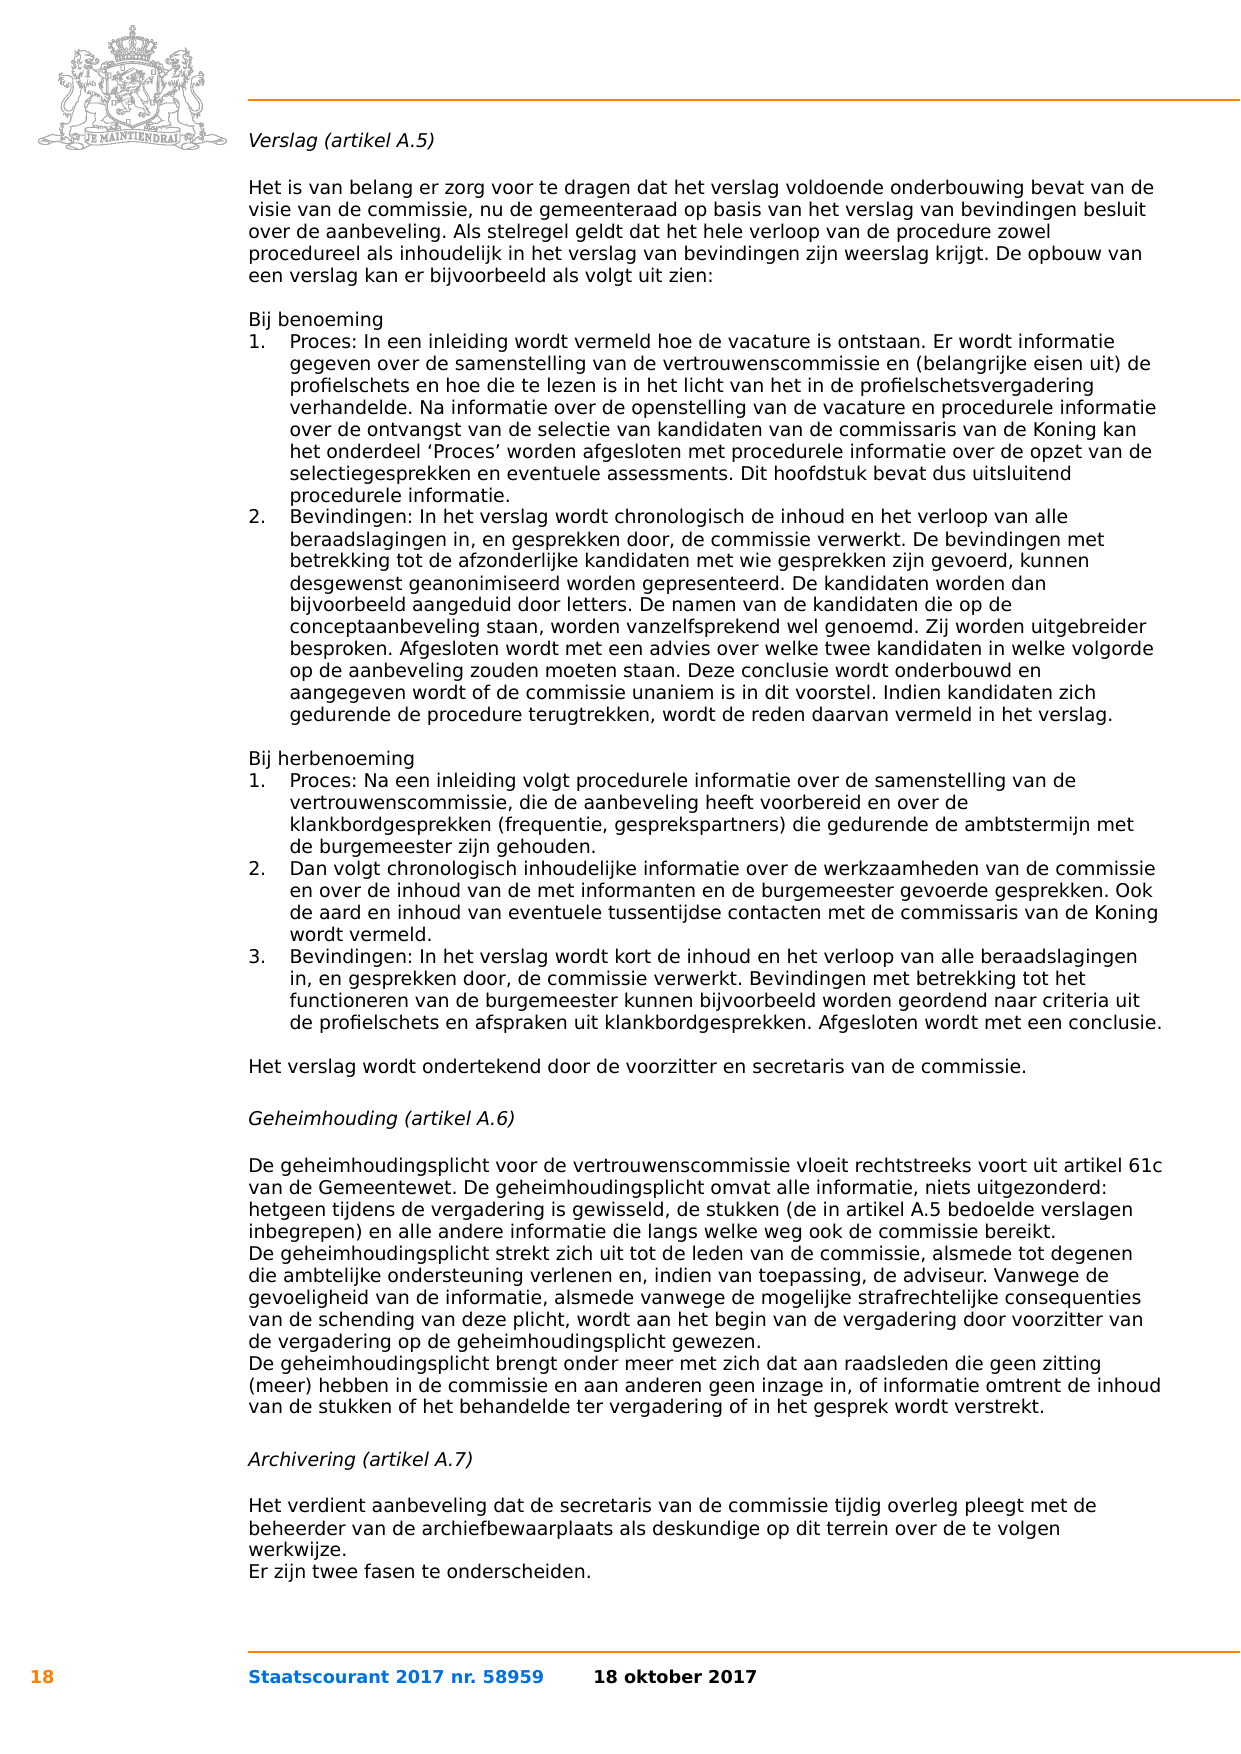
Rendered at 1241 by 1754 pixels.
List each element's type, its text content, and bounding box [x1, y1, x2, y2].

text De geheimhoudingsplicht brengt onder meer met zich dat aan raadsleden die geen zitting (meer) hebben in de commissie en aan anderen geen inzage in, of informatie omtrent de inhoud van de stukken of het behandelde ter vergadering of in het gesprek wordt verstrekt. [248, 1352, 1163, 1418]
subtitle Archivering (artikel A.7) [248, 1448, 1163, 1470]
text De geheimhoudingsplicht strekt zich uit tot de leden van de commissie, alsmede tot degenen die ambtelijke ondersteuning verlenen en, indien van toepassing, de adviseur. Vanwege de gevoeligheid van de informatie, alsmede vanwege de mogelijke strafrechtelijke consequenties van de schending van deze plicht, wordt aan het begin van de vergadering door voorzitter van de vergadering op de geheimhoudingsplicht gewezen. [248, 1243, 1163, 1352]
text 1. Proces: In een inleiding wordt vermeld hoe de vacature is ontstaan. Er wordt informatie gegeven over de samenstelling van de vertrouwenscommissie en (belangrijke eisen uit) de profielschets en hoe die te lezen is in het licht van het in de profielschetsvergadering verhandelde. Na informatie over de openstelling van de vacature en procedurele informatie over de ontvangst van de selectie van kandidaten van de commissaris van de Koning kan het onderdeel ‘Proces’ worden afgesloten met procedurele informatie over de opzet van de selectiegesprekken en eventuele assessments. Dit hoofdstuk bevat dus uitsluitend procedurele informatie. [248, 331, 1163, 506]
text Bij herbenoeming [248, 748, 1163, 770]
text 3. Bevindingen: In het verslag wordt kort de inhoud en het verloop van alle beraadslagingen in, en gesprekken door, de commissie verwerkt. Bevindingen met betrekking tot het functioneren van de burgemeester kunnen bijvoorbeeld worden geordend naar criteria uit de profielschets en afspraken uit klankbordgesprekken. Afgesloten wordt met een conclusie. [248, 946, 1163, 1034]
picture [38, 25, 227, 150]
subtitle Verslag (artikel A.5) [248, 130, 1163, 152]
subtitle Geheimhouding (artikel A.6) [248, 1108, 1163, 1130]
text Er zijn twee fasen te onderscheiden. [248, 1561, 1163, 1583]
text 2. Dan volgt chronologisch inhoudelijke informatie over de werkzaamheden van de commissie en over de inhoud van de met informanten en de burgemeester gevoerde gesprekken. Ook de aard en inhoud van eventuele tussentijdse contacten met de commissaris van de Koning wordt vermeld. [248, 858, 1163, 946]
text Bij benoeming [248, 309, 1163, 331]
text Het is van belang er zorg voor te dragen dat het verslag voldoende onderbouwing bevat van de visie van de commissie, nu de gemeenteraad op basis van het verslag van bevindingen besluit over de aanbeveling. Als stelregel geldt dat het hele verloop van de procedure zowel procedureel als inhoudelijk in het verslag van bevindingen zijn weerslag krijgt. De opbouw van een verslag kan er bijvoorbeeld als volgt uit zien: [248, 177, 1163, 287]
text Het verslag wordt ondertekend door de voorzitter en secretaris van de commissie. [248, 1056, 1163, 1078]
text 2. Bevindingen: In het verslag wordt chronologisch de inhoud en het verloop van alle beraadslagingen in, en gesprekken door, de commissie verwerkt. De bevindingen met betrekking tot de afzonderlijke kandidaten met wie gesprekken zijn gevoerd, kunnen desgewenst geanonimiseerd worden gepresenteerd. De kandidaten worden dan bijvoorbeeld aangeduid door letters. De namen van de kandidaten die op de conceptaanbeveling staan, worden vanzelfsprekend wel genoemd. Zij worden uitgebreider besproken. Afgesloten wordt met een advies over welke twee kandidaten in welke volgorde op de aanbeveling zouden moeten staan. Deze conclusie wordt onderbouwd en aangegeven wordt of de commissie unaniem is in dit voorstel. Indien kandidaten zich gedurende de procedure terugtrekken, wordt de reden daarvan vermeld in het verslag. [248, 506, 1163, 726]
text De geheimhoudingsplicht voor de vertrouwenscommissie vloeit rechtstreeks voort uit artikel 61c van de Gemeentewet. De geheimhoudingsplicht omvat alle informatie, niets uitgezonderd: hetgeen tijdens de vergadering is gewisseld, de stukken (de in artikel A.5 bedoelde verslagen inbegrepen) en alle andere informatie die langs welke weg ook de commissie bereikt. [248, 1155, 1163, 1243]
text 1. Proces: Na een inleiding volgt procedurele informatie over de samenstelling van de vertrouwenscommissie, die de aanbeveling heeft voorbereid en over de klankbordgesprekken (frequentie, gesprekspartners) die gedurende de ambtstermijn met de burgemeester zijn gehouden. [248, 770, 1163, 858]
text Het verdient aanbeveling dat de secretaris van de commissie tijdig overleg pleegt met de beheerder van de archiefbewaarplaats als deskundige op dit terrein over de te volgen werkwijze. [248, 1495, 1163, 1561]
